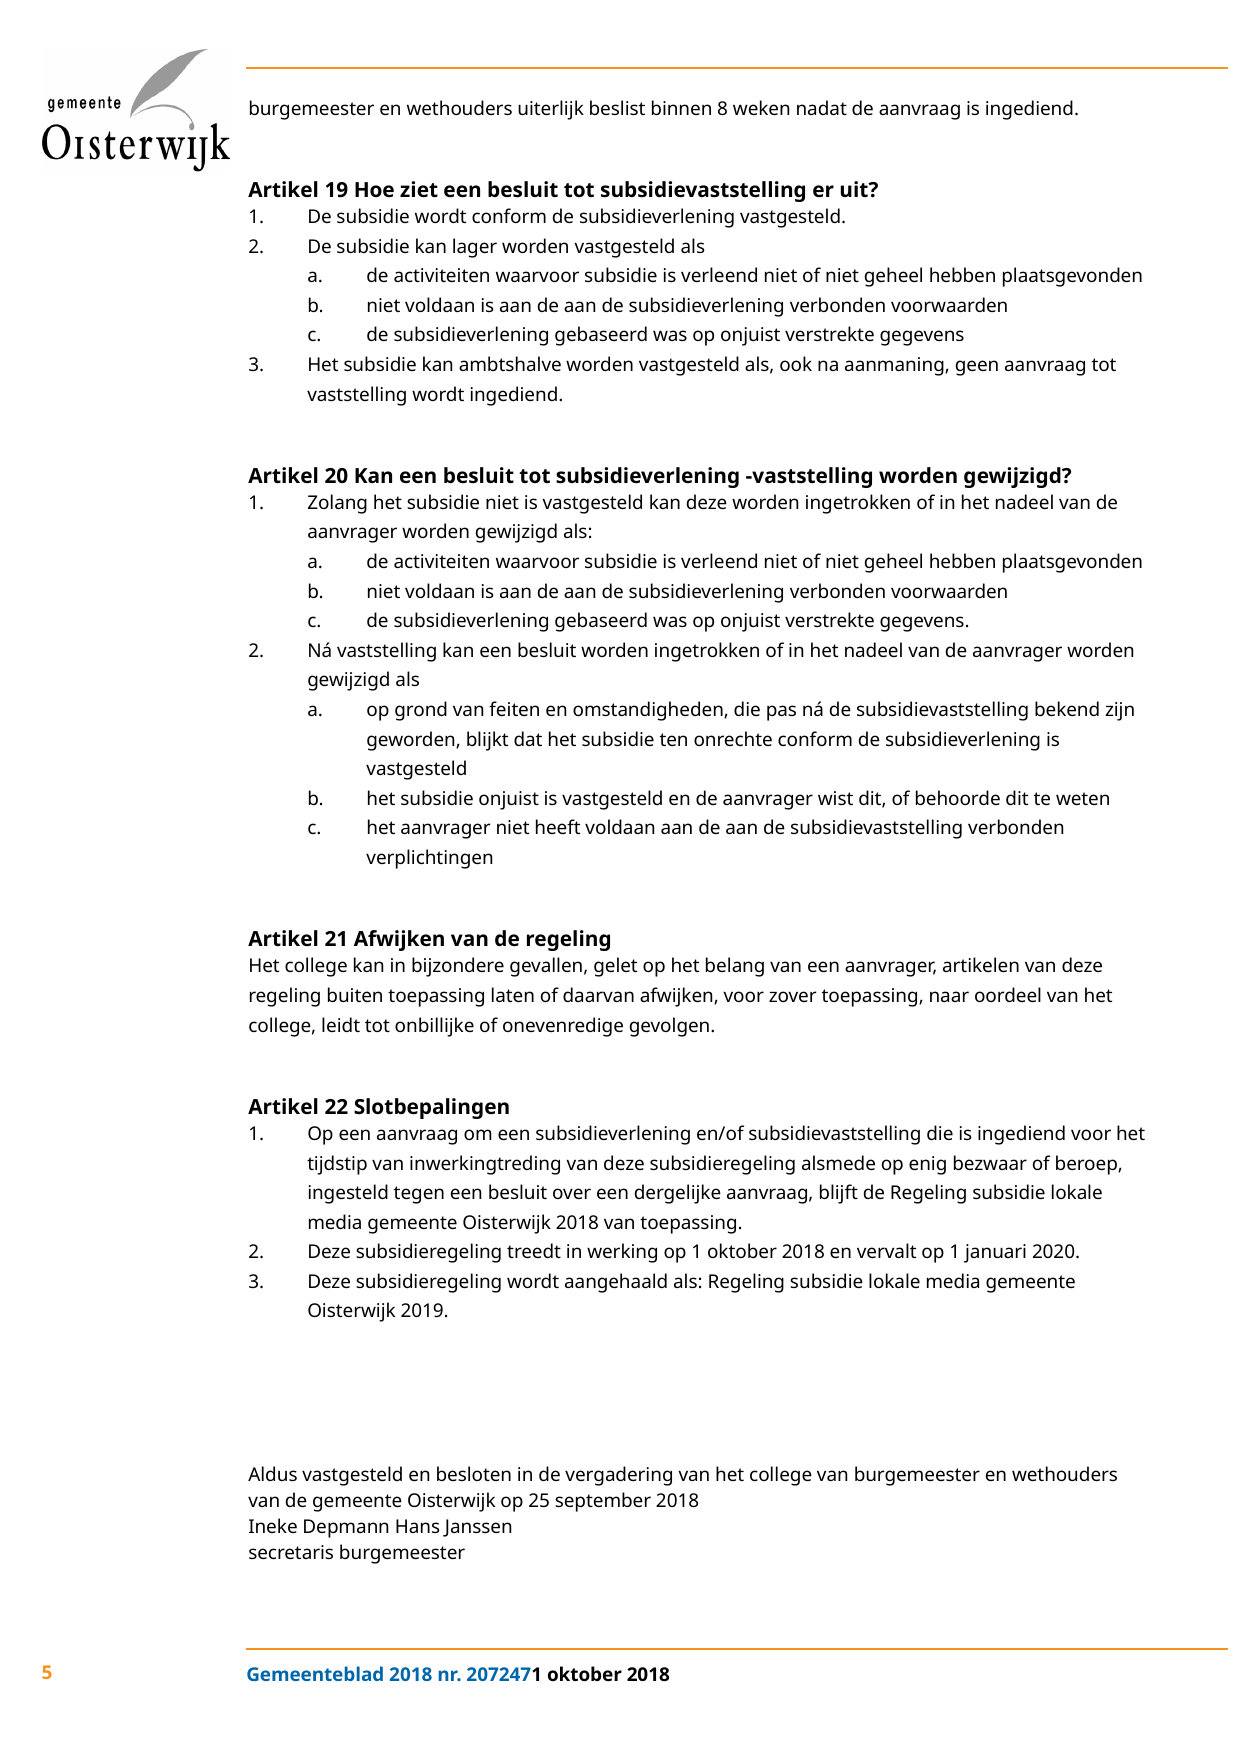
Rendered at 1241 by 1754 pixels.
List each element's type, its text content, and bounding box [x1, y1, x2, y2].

text Artikel 21 Afwijken van de regeling [248, 924, 1152, 953]
text burgemeester en wethouders uiterlijk beslist binnen 8 weken nadat de aanvraag is ingediend. [248, 95, 1152, 121]
list niet voldaan is aan de aan de subsidieverlening verbonden voorwaarden [307, 578, 1152, 604]
text secretaris burgemeester [248, 1539, 1152, 1564]
list Het subsidie kan ambtshalve worden vastgesteld als, ook na aanmaning, geen aanvraag tot vaststelling wordt ingediend. [248, 351, 1152, 406]
list de subsidieverlening gebaseerd was op onjuist verstrekte gegevens [307, 322, 1152, 347]
list De subsidie wordt conform de subsidieverlening vastgesteld. [248, 203, 1152, 229]
list Op een aanvraag om een subsidieverlening en/of subsidievaststelling die is ingediend voor het tijdstip van inwerkingtreding van deze subsidieregeling alsmede op enig bezwaar of beroep, ingesteld tegen een besluit over een dergelijke aanvraag, blijft de Regeling subsidie lokale media gemeente Oisterwijk 2018 van toepassing. [248, 1120, 1152, 1235]
text Ineke Depmann Hans Janssen [248, 1513, 1152, 1539]
text Artikel 20 Kan een besluit tot subsidieverlening -vaststelling worden gewijzigd? [248, 461, 1152, 489]
list niet voldaan is aan de aan de subsidieverlening verbonden voorwaarden [307, 292, 1152, 318]
text Artikel 22 Slotbepalingen [248, 1092, 1152, 1120]
list het subsidie onjuist is vastgesteld en de aanvrager wist dit, of behoorde dit te weten [307, 785, 1152, 811]
list op grond van feiten en omstandigheden, die pas ná de subsidievaststelling bekend zijn geworden, blijkt dat het subsidie ten onrechte conform de subsidieverlening is vastgesteld [307, 696, 1152, 781]
list Ná vaststelling kan een besluit worden ingetrokken of in het nadeel van de aanvrager worden gewijzigd als [248, 637, 1152, 692]
list de subsidieverlening gebaseerd was op onjuist verstrekte gegevens. [307, 607, 1152, 633]
text Aldus vastgesteld en besloten in de vergadering van het college van burgemeester en wethouders van de gemeente Oisterwijk op 25 september 2018 [248, 1462, 1152, 1513]
list de activiteiten waarvoor subsidie is verleend niet of niet geheel hebben plaatsgevonden [307, 548, 1152, 574]
list Deze subsidieregeling wordt aangehaald als: Regeling subsidie lokale media gemeente Oisterwijk 2019. [248, 1268, 1152, 1323]
text Artikel 19 Hoe ziet een besluit tot subsidievaststelling er uit? [248, 175, 1152, 203]
list Deze subsidieregeling treedt in werking op 1 oktober 2018 en vervalt op 1 januari 2020. [248, 1238, 1152, 1264]
list Zolang het subsidie niet is vastgesteld kan deze worden ingetrokken of in het nadeel van de aanvrager worden gewijzigd als: [248, 489, 1152, 544]
list het aanvrager niet heeft voldaan aan de aan de subsidievaststelling verbonden verplichtingen [307, 814, 1152, 870]
list De subsidie kan lager worden vastgesteld als [248, 233, 1152, 258]
picture [41, 47, 231, 172]
list de activiteiten waarvoor subsidie is verleend niet of niet geheel hebben plaatsgevonden [307, 262, 1152, 288]
text Het college kan in bijzondere gevallen, gelet op het belang van een aanvrager, artikelen van deze regeling buiten toepassing laten of daarvan afwijken, voor zover toepassing, naar oordeel van het college, leidt tot onbillijke of onevenredige gevolgen. [248, 953, 1152, 1037]
